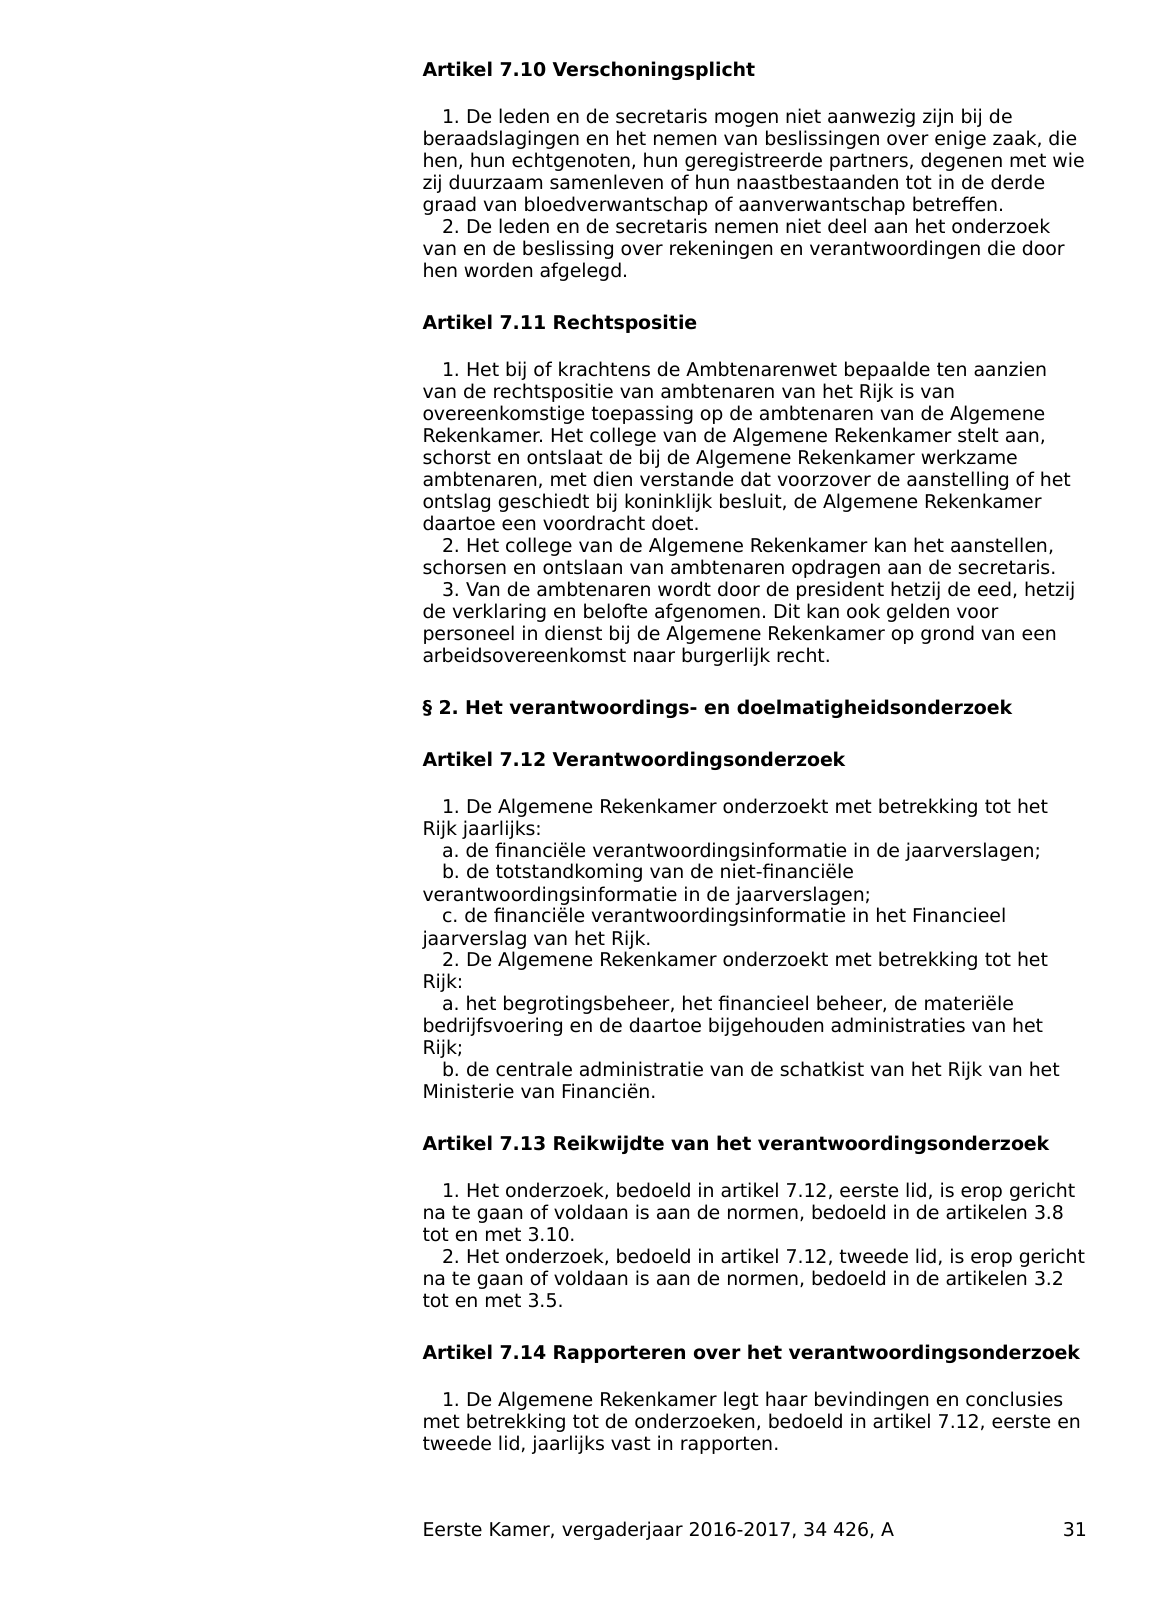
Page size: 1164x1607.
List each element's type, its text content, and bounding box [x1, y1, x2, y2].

text 2. Het college van de Algemene Rekenkamer kan het aanstellen, schorsen en ontslaan van ambtenaren opdragen aan de secretaris. [422, 535, 1087, 579]
subtitle Artikel 7.12 Verantwoordingsonderzoek [422, 748, 1087, 771]
text 1. Het bij of krachtens de Ambtenarenwet bepaalde ten aanzien van de rechtspositie van ambtenaren van het Rijk is van overeenkomstige toepassing op de ambtenaren van de Algemene Rekenkamer. Het college van de Algemene Rekenkamer stelt aan, schorst en ontslaat de bij de Algemene Rekenkamer werkzame ambtenaren, met dien verstande dat voorzover de aanstelling of het ontslag geschiedt bij koninklijk besluit, de Algemene Rekenkamer daartoe een voordracht doet. [422, 359, 1087, 535]
subtitle Artikel 7.11 Rechtspositie [422, 312, 1087, 334]
text b. de totstandkoming van de niet-financiële verantwoordingsinformatie in de jaarverslagen; [422, 861, 1087, 905]
subtitle Artikel 7.14 Rapporteren over het verantwoordingsonderzoek [422, 1342, 1087, 1364]
text 1. De Algemene Rekenkamer onderzoekt met betrekking tot het Rijk jaarlijks: [422, 796, 1087, 839]
text 1. Het onderzoek, bedoeld in artikel 7.12, eerste lid, is erop gericht na te gaan of voldaan is aan de normen, bedoeld in de artikelen 3.8 tot en met 3.10. [422, 1180, 1087, 1246]
text a. de financiële verantwoordingsinformatie in de jaarverslagen; [422, 839, 1087, 861]
subtitle Artikel 7.10 Verschoningsplicht [422, 59, 1087, 81]
subtitle § 2. Het verantwoordings- en doelmatigheidsonderzoek [422, 697, 1087, 718]
text c. de financiële verantwoordingsinformatie in het Financieel jaarverslag van het Rijk. [422, 905, 1087, 949]
text 1. De leden en de secretaris mogen niet aanwezig zijn bij de beraadslagingen en het nemen van beslissingen over enige zaak, die hen, hun echtgenoten, hun geregistreerde partners, degenen met wie zij duurzaam samenleven of hun naastbestaanden tot in de derde graad van bloedverwantschap of aanverwantschap betreffen. [422, 106, 1087, 216]
text 2. Het onderzoek, bedoeld in artikel 7.12, tweede lid, is erop gericht na te gaan of voldaan is aan de normen, bedoeld in de artikelen 3.2 tot en met 3.5. [422, 1246, 1087, 1312]
text b. de centrale administratie van de schatkist van het Rijk van het Ministerie van Financiën. [422, 1059, 1087, 1103]
text 2. De leden en de secretaris nemen niet deel aan het onderzoek van en de beslissing over rekeningen en verantwoordingen die door hen worden afgelegd. [422, 216, 1087, 282]
text 2. De Algemene Rekenkamer onderzoekt met betrekking tot het Rijk: [422, 949, 1087, 993]
text 1. De Algemene Rekenkamer legt haar bevindingen en conclusies met betrekking tot de onderzoeken, bedoeld in artikel 7.12, eerste en tweede lid, jaarlijks vast in rapporten. [422, 1389, 1087, 1455]
text a. het begrotingsbeheer, het financieel beheer, de materiële bedrijfsvoering en de daartoe bijgehouden administraties van het Rijk; [422, 993, 1087, 1059]
text 3. Van de ambtenaren wordt door de president hetzij de eed, hetzij de verklaring en belofte afgenomen. Dit kan ook gelden voor personeel in dienst bij de Algemene Rekenkamer op grond van een arbeidsovereenkomst naar burgerlijk recht. [422, 579, 1087, 667]
subtitle Artikel 7.13 Reikwijdte van het verantwoordingsonderzoek [422, 1133, 1087, 1155]
